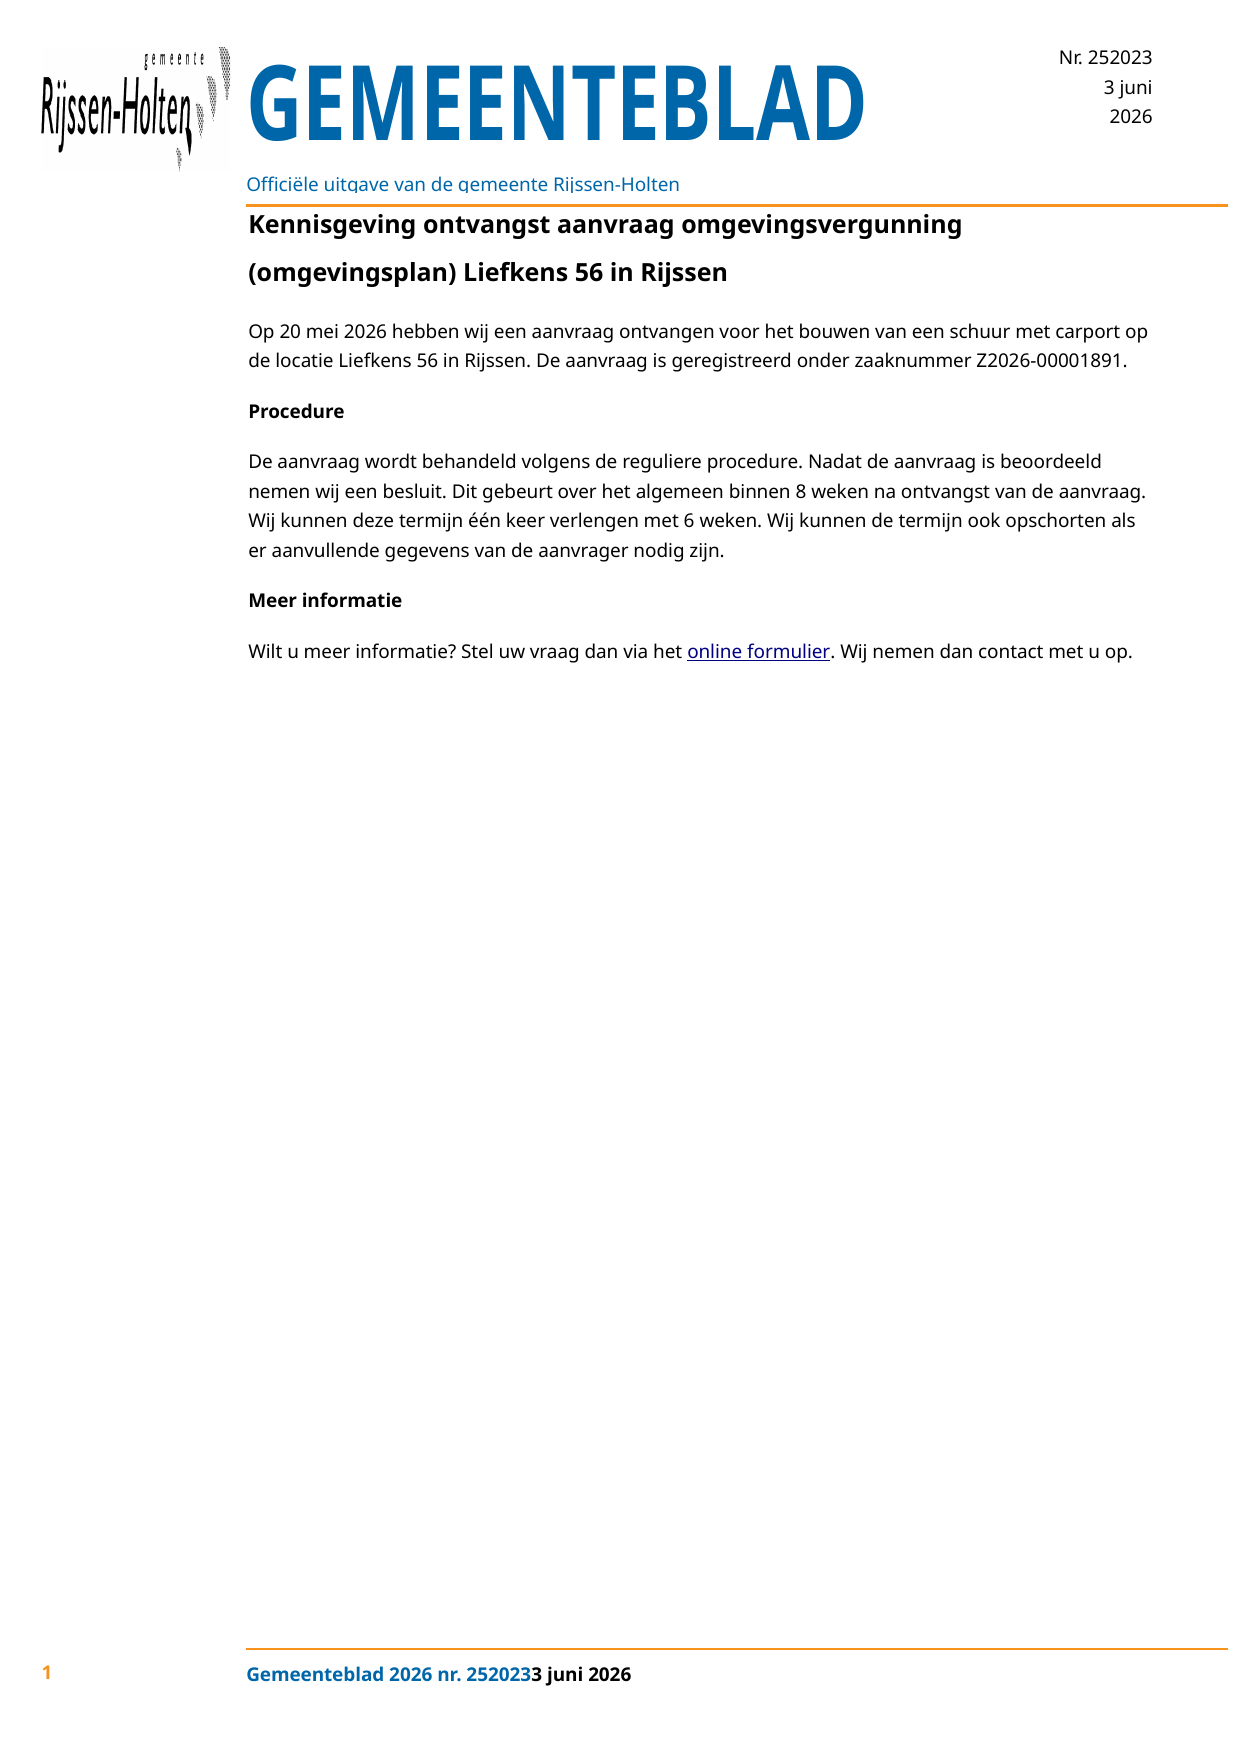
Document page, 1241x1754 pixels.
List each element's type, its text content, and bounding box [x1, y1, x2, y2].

picture [41, 47, 231, 172]
text Procedure [248, 398, 1152, 424]
text Kennisgeving ontvangst aanvraag omgevingsvergunning (omgevingsplan) Liefkens 56 in Rijssen [248, 207, 1152, 288]
text Wilt u meer informatie? Stel uw vraag dan via het online formulier. Wij nemen dan contact met u op. [248, 638, 1152, 664]
text Meer informatie [248, 587, 1152, 613]
text De aanvraag wordt behandeld volgens de reguliere procedure. Nadat de aanvraag is beoordeeld nemen wij een besluit. Dit gebeurt over het algemeen binnen 8 weken na ontvangst van de aanvraag. Wij kunnen deze termijn één keer verlengen met 6 weken. Wij kunnen de termijn ook opschorten als er aanvullende gegevens van de aanvrager nodig zijn. [248, 448, 1152, 563]
text Op 20 mei 2026 hebben wij een aanvraag ontvangen voor het bouwen van een schuur met carport op de locatie Liefkens 56 in Rijssen. De aanvraag is geregistreerd onder zaaknummer Z2026-00001891. [248, 318, 1152, 373]
